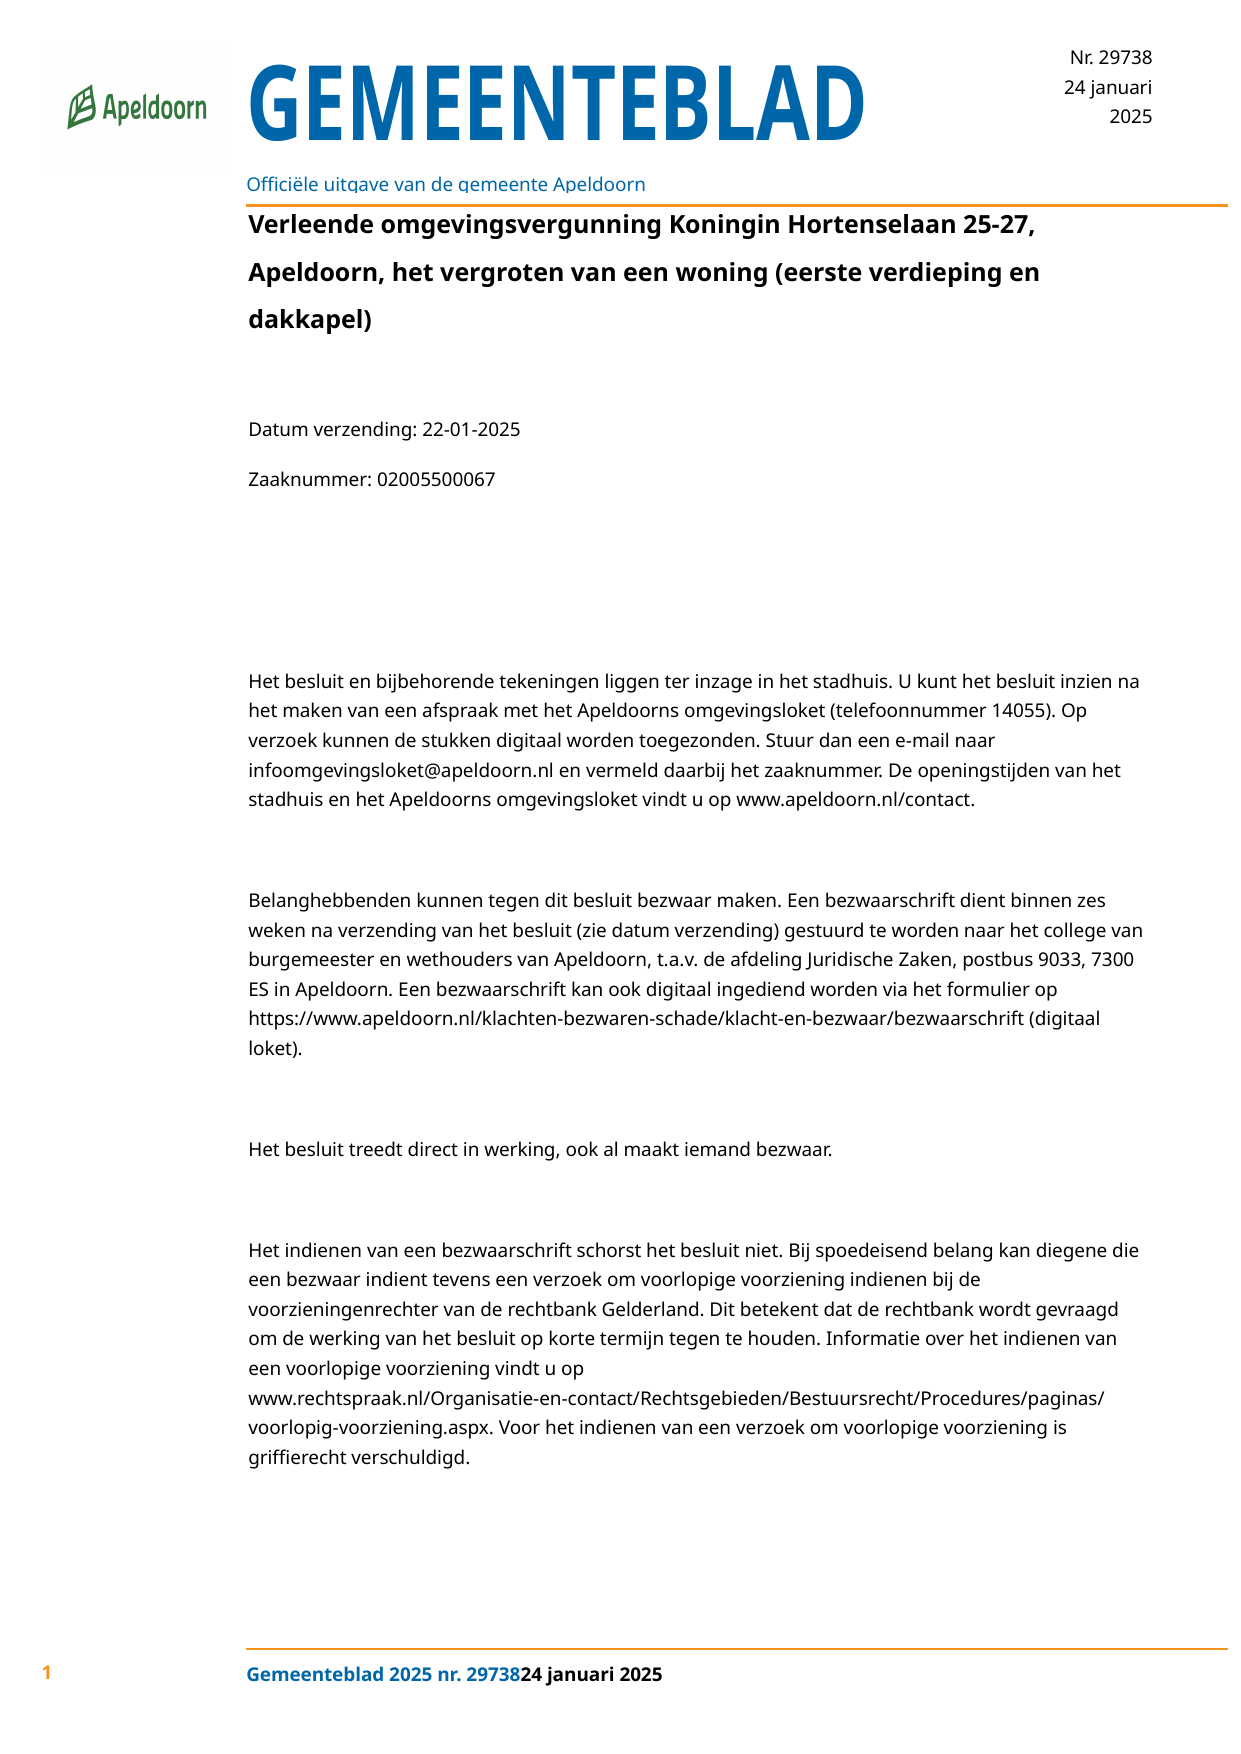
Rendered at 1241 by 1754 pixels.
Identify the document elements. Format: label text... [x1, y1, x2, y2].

text Datum verzending: 22-01-2025 [248, 416, 1152, 442]
text Het besluit treedt direct in werking, ook al maakt iemand bezwaar. [248, 1136, 1152, 1162]
text Het besluit en bijbehorende tekeningen liggen ter inzage in het stadhuis. U kunt het besluit inzien na het maken van een afspraak met het Apeldoorns omgevingsloket (telefoonnummer 14055). Op verzoek kunnen de stukken digitaal worden toegezonden. Stuur dan een e-mail naar infoomgevingsloket@apeldoorn.nl en vermeld daarbij het zaaknummer. De openingstijden van het stadhuis en het Apeldoorns omgevingsloket vindt u op www.apeldoorn.nl/contact. [248, 668, 1152, 812]
text Het indienen van een bezwaarschrift schorst het besluit niet. Bij spoedeisend belang kan diegene die een bezwaar indient tevens een verzoek om voorlopige voorziening indienen bij de voorzieningenrechter van de rechtbank Gelderland. Dit betekent dat de rechtbank wordt gevraagd om de werking van het besluit op korte termijn tegen te houden. Informatie over het indienen van een voorlopige voorziening vindt u op www.rechtspraak.nl/Organisatie-en-contact/Rechtsgebieden/Bestuursrecht/Procedures/paginas/voorlopig-voorziening.aspx. Voor het indienen van een verzoek om voorlopige voorziening is griffierecht verschuldigd. [248, 1237, 1152, 1469]
text Belanghebbenden kunnen tegen dit besluit bezwaar maken. Een bezwaarschrift dient binnen zes weken na verzending van het besluit (zie datum verzending) gestuurd te worden naar het college van burgemeester en wethouders van Apeldoorn, t.a.v. de afdeling Juridische Zaken, postbus 9033, 7300 ES in Apeldoorn. Een bezwaarschrift kan ook digitaal ingediend worden via het formulier op https://www.apeldoorn.nl/klachten-bezwaren-schade/klacht-en-bezwaar/bezwaarschrift (digitaal loket). [248, 887, 1152, 1061]
picture [41, 47, 231, 172]
text Verleende omgevingsvergunning Koningin Hortenselaan 25-27, Apeldoorn, het vergroten van een woning (eerste verdieping en dakkapel) [248, 207, 1152, 336]
text Zaaknummer: 02005500067 [248, 466, 1152, 492]
